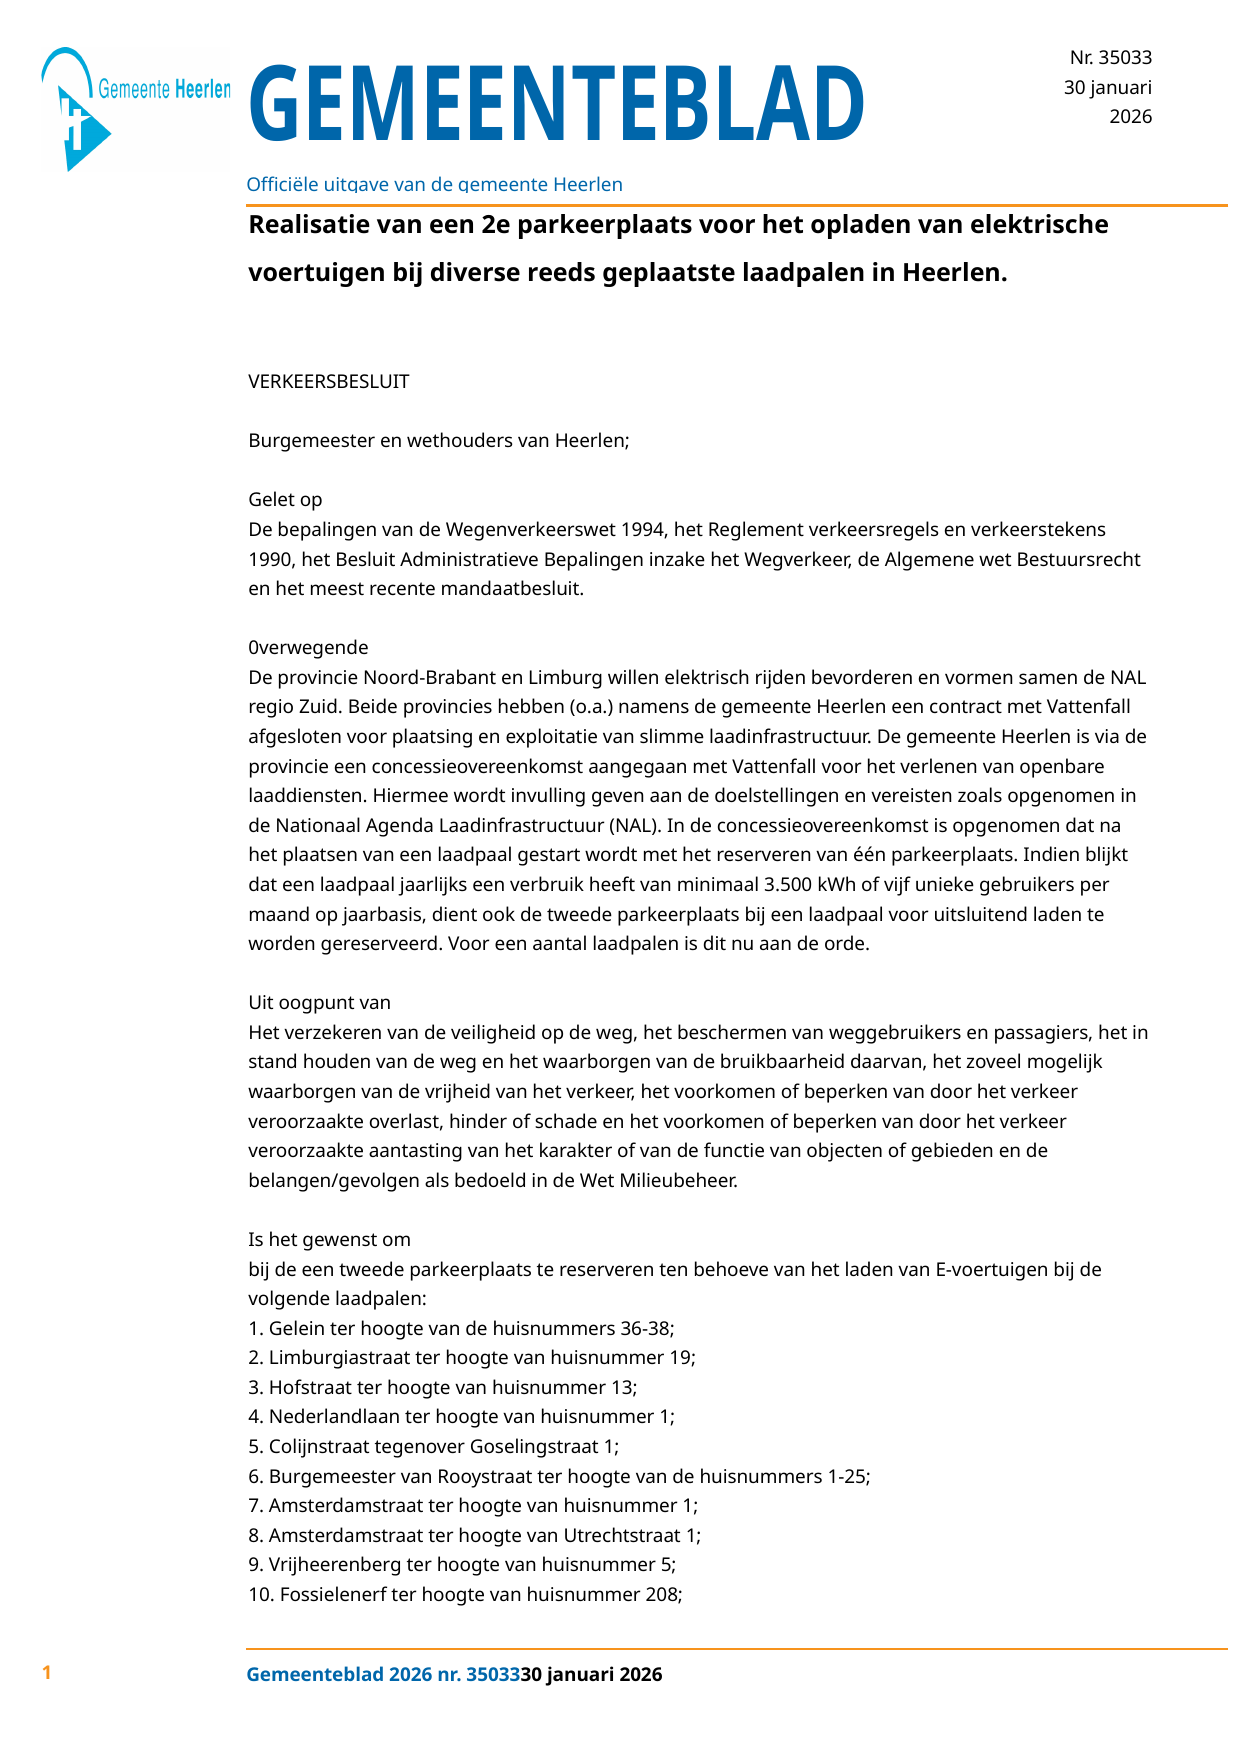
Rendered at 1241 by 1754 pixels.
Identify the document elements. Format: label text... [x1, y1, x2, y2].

text 9. Vrijheerenberg ter hoogte van huisnummer 5; [248, 1552, 1152, 1577]
text 10. Fossielenerf ter hoogte van huisnummer 208; [248, 1581, 1152, 1607]
text 5. Colijnstraat tegenover Goselingstraat 1; [248, 1433, 1152, 1459]
text 8. Amsterdamstraat ter hoogte van Utrechtstraat 1; [248, 1522, 1152, 1548]
text 3. Hofstraat ter hoogte van huisnummer 13; [248, 1374, 1152, 1400]
text 1. Gelein ter hoogte van de huisnummers 36-38; [248, 1315, 1152, 1341]
text Burgemeester en wethouders van Heerlen; [248, 427, 1152, 453]
text 0verwegende [248, 634, 1152, 660]
text 7. Amsterdamstraat ter hoogte van huisnummer 1; [248, 1492, 1152, 1518]
text 6. Burgemeester van Rooystraat ter hoogte van de huisnummers 1-25; [248, 1463, 1152, 1488]
text Uit oogpunt van [248, 989, 1152, 1015]
text Het verzekeren van de veiligheid op de weg, het beschermen van weggebruikers en passagiers, het in stand houden van de weg en het waarborgen van de bruikbaarheid daarvan, het zoveel mogelijk waarborgen van de vrijheid van het verkeer, het voorkomen of beperken van door het verkeer veroorzaakte overlast, hinder of schade en het voorkomen of beperken van door het verkeer veroorzaakte aantasting van het karakter of van de functie van objecten of gebieden en de belangen/gevolgen als bedoeld in de Wet Milieubeheer. [248, 1019, 1152, 1193]
text De provincie Noord-Brabant en Limburg willen elektrisch rijden bevorderen en vormen samen de NAL regio Zuid. Beide provincies hebben (o.a.) namens de gemeente Heerlen een contract met Vattenfall afgesloten voor plaatsing en exploitatie van slimme laadinfrastructuur. De gemeente Heerlen is via de provincie een concessieovereenkomst aangegaan met Vattenfall voor het verlenen van openbare laaddiensten. Hiermee wordt invulling geven aan de doelstellingen en vereisten zoals opgenomen in de Nationaal Agenda Laadinfrastructuur (NAL). In de concessieovereenkomst is opgenomen dat na het plaatsen van een laadpaal gestart wordt met het reserveren van één parkeerplaats. Indien blijkt dat een laadpaal jaarlijks een verbruik heeft van minimaal 3.500 kWh of vijf unieke gebruikers per maand op jaarbasis, dient ook de tweede parkeerplaats bij een laadpaal voor uitsluitend laden te worden gereserveerd. Voor een aantal laadpalen is dit nu aan de orde. [248, 664, 1152, 956]
text VERKEERSBESLUIT [248, 368, 1152, 394]
text 2. Limburgiastraat ter hoogte van huisnummer 19; [248, 1344, 1152, 1370]
text Realisatie van een 2e parkeerplaats voor het opladen van elektrische voertuigen bij diverse reeds geplaatste laadpalen in Heerlen. [248, 207, 1152, 288]
picture [41, 47, 231, 172]
text Gelet op [248, 487, 1152, 512]
text De bepalingen van de Wegenverkeerswet 1994, het Reglement verkeersregels en verkeerstekens 1990, het Besluit Administratieve Bepalingen inzake het Wegverkeer, de Algemene wet Bestuursrecht en het meest recente mandaatbesluit. [248, 516, 1152, 601]
text Is het gewenst om [248, 1226, 1152, 1252]
picture [41, 47, 59, 70]
text 4. Nederlandlaan ter hoogte van huisnummer 1; [248, 1404, 1152, 1429]
text bij de een tweede parkeerplaats te reserveren ten behoeve van het laden van E-voertuigen bij de volgende laadpalen: [248, 1256, 1152, 1311]
